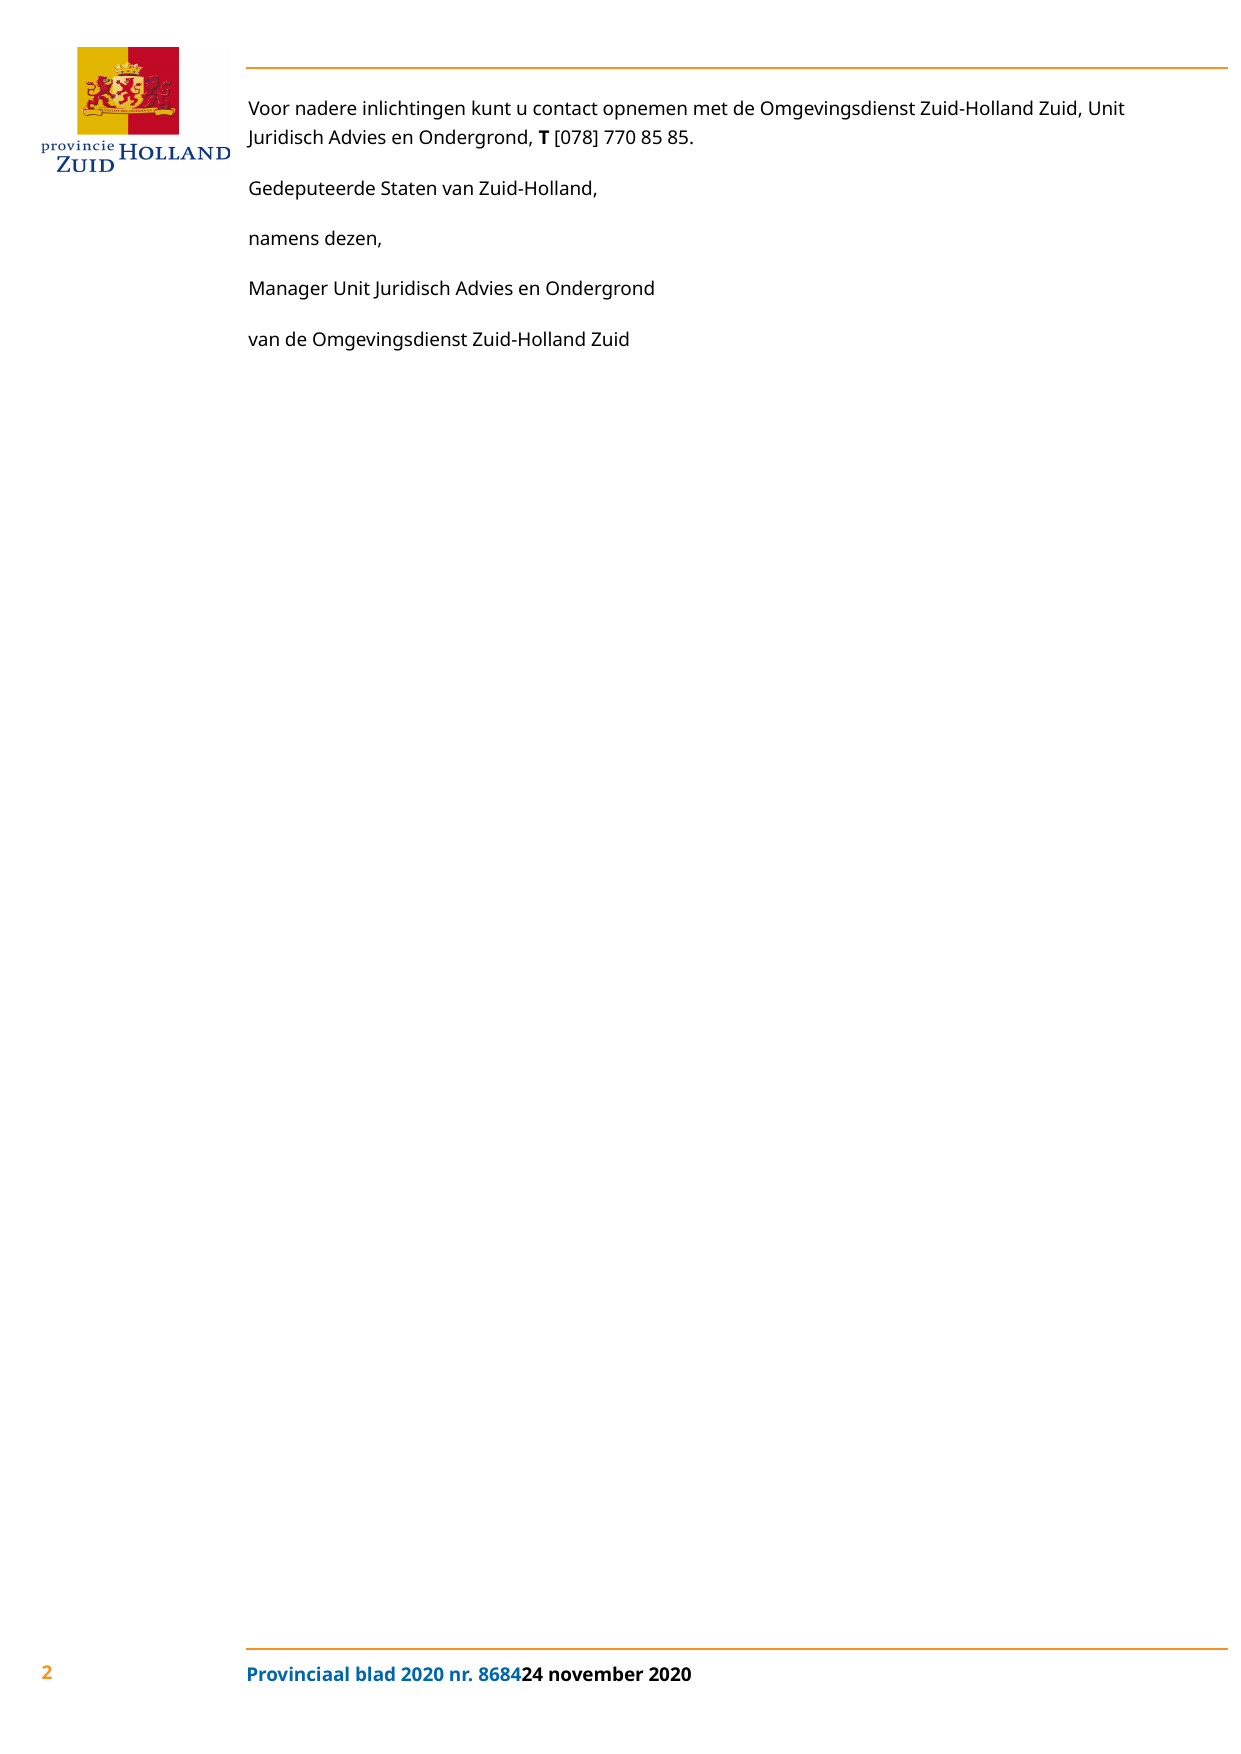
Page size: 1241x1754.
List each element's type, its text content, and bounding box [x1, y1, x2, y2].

text Manager Unit Juridisch Advies en Ondergrond [248, 276, 1152, 301]
text van de Omgevingsdienst Zuid-Holland Zuid [248, 326, 1152, 352]
text namens dezen, [248, 225, 1152, 251]
text Gedeputeerde Staten van Zuid-Holland, [248, 175, 1152, 201]
text Voor nadere inlichtingen kunt u contact opnemen met de Omgevingsdienst Zuid-Holland Zuid, Unit Juridisch Advies en Ondergrond, T [078] 770 85 85. [248, 95, 1152, 150]
picture [41, 47, 231, 172]
